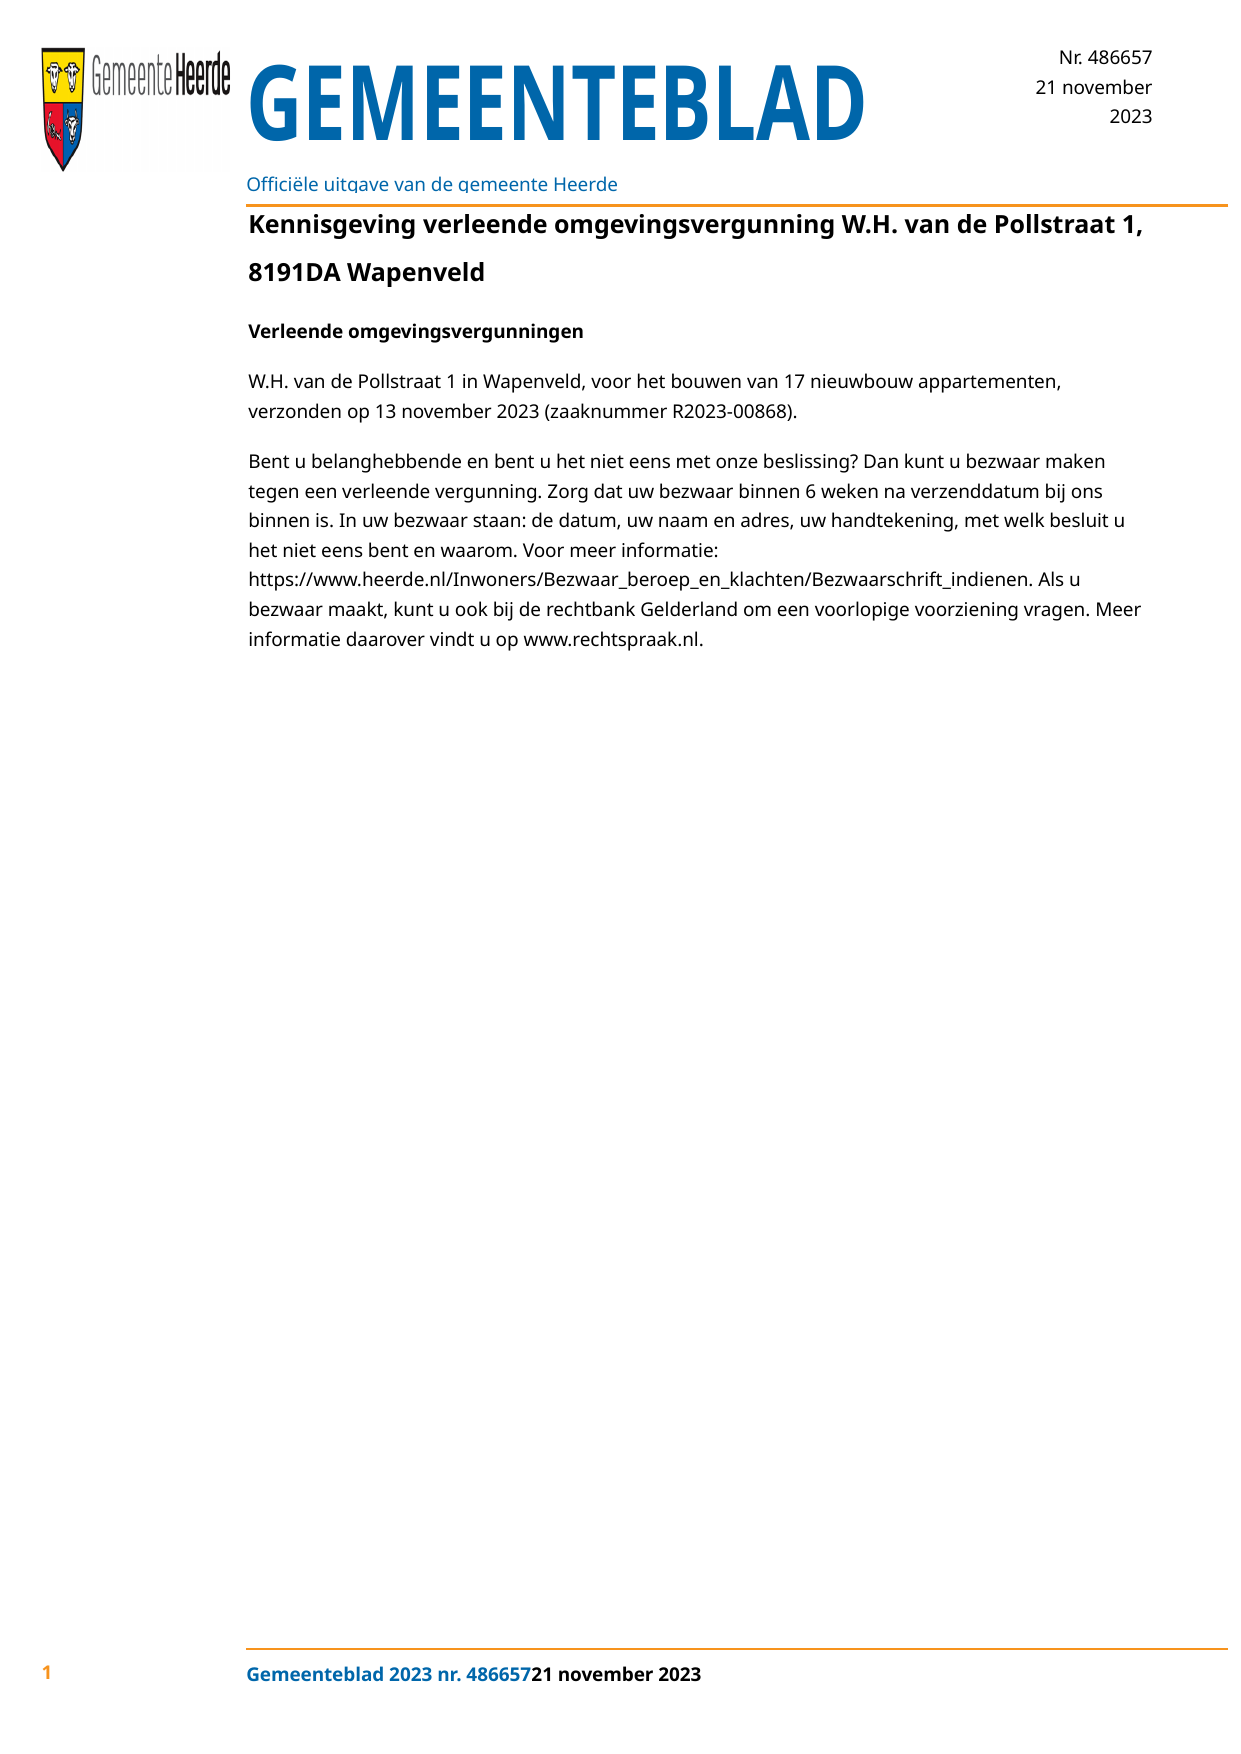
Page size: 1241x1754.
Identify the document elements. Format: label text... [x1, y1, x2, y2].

text Verleende omgevingsvergunningen [248, 318, 1152, 344]
text W.H. van de Pollstraat 1 in Wapenveld, voor het bouwen van 17 nieuwbouw appartementen, verzonden op 13 november 2023 (zaaknummer R2023-00868). [248, 368, 1152, 424]
text Kennisgeving verleende omgevingsvergunning W.H. van de Pollstraat 1, 8191DA Wapenveld [248, 207, 1152, 288]
picture [41, 47, 231, 172]
text Bent u belanghebbende en bent u het niet eens met onze beslissing? Dan kunt u bezwaar maken tegen een verleende vergunning. Zorg dat uw bezwaar binnen 6 weken na verzenddatum bij ons binnen is. In uw bezwaar staan: de datum, uw naam en adres, uw handtekening, met welk besluit u het niet eens bent en waarom. Voor meer informatie: https://www.heerde.nl/Inwoners/Bezwaar_beroep_en_klachten/Bezwaarschrift_indienen. Als u bezwaar maakt, kunt u ook bij de rechtbank Gelderland om een voorlopige voorziening vragen. Meer informatie daarover vindt u op www.rechtspraak.nl. [248, 448, 1152, 652]
